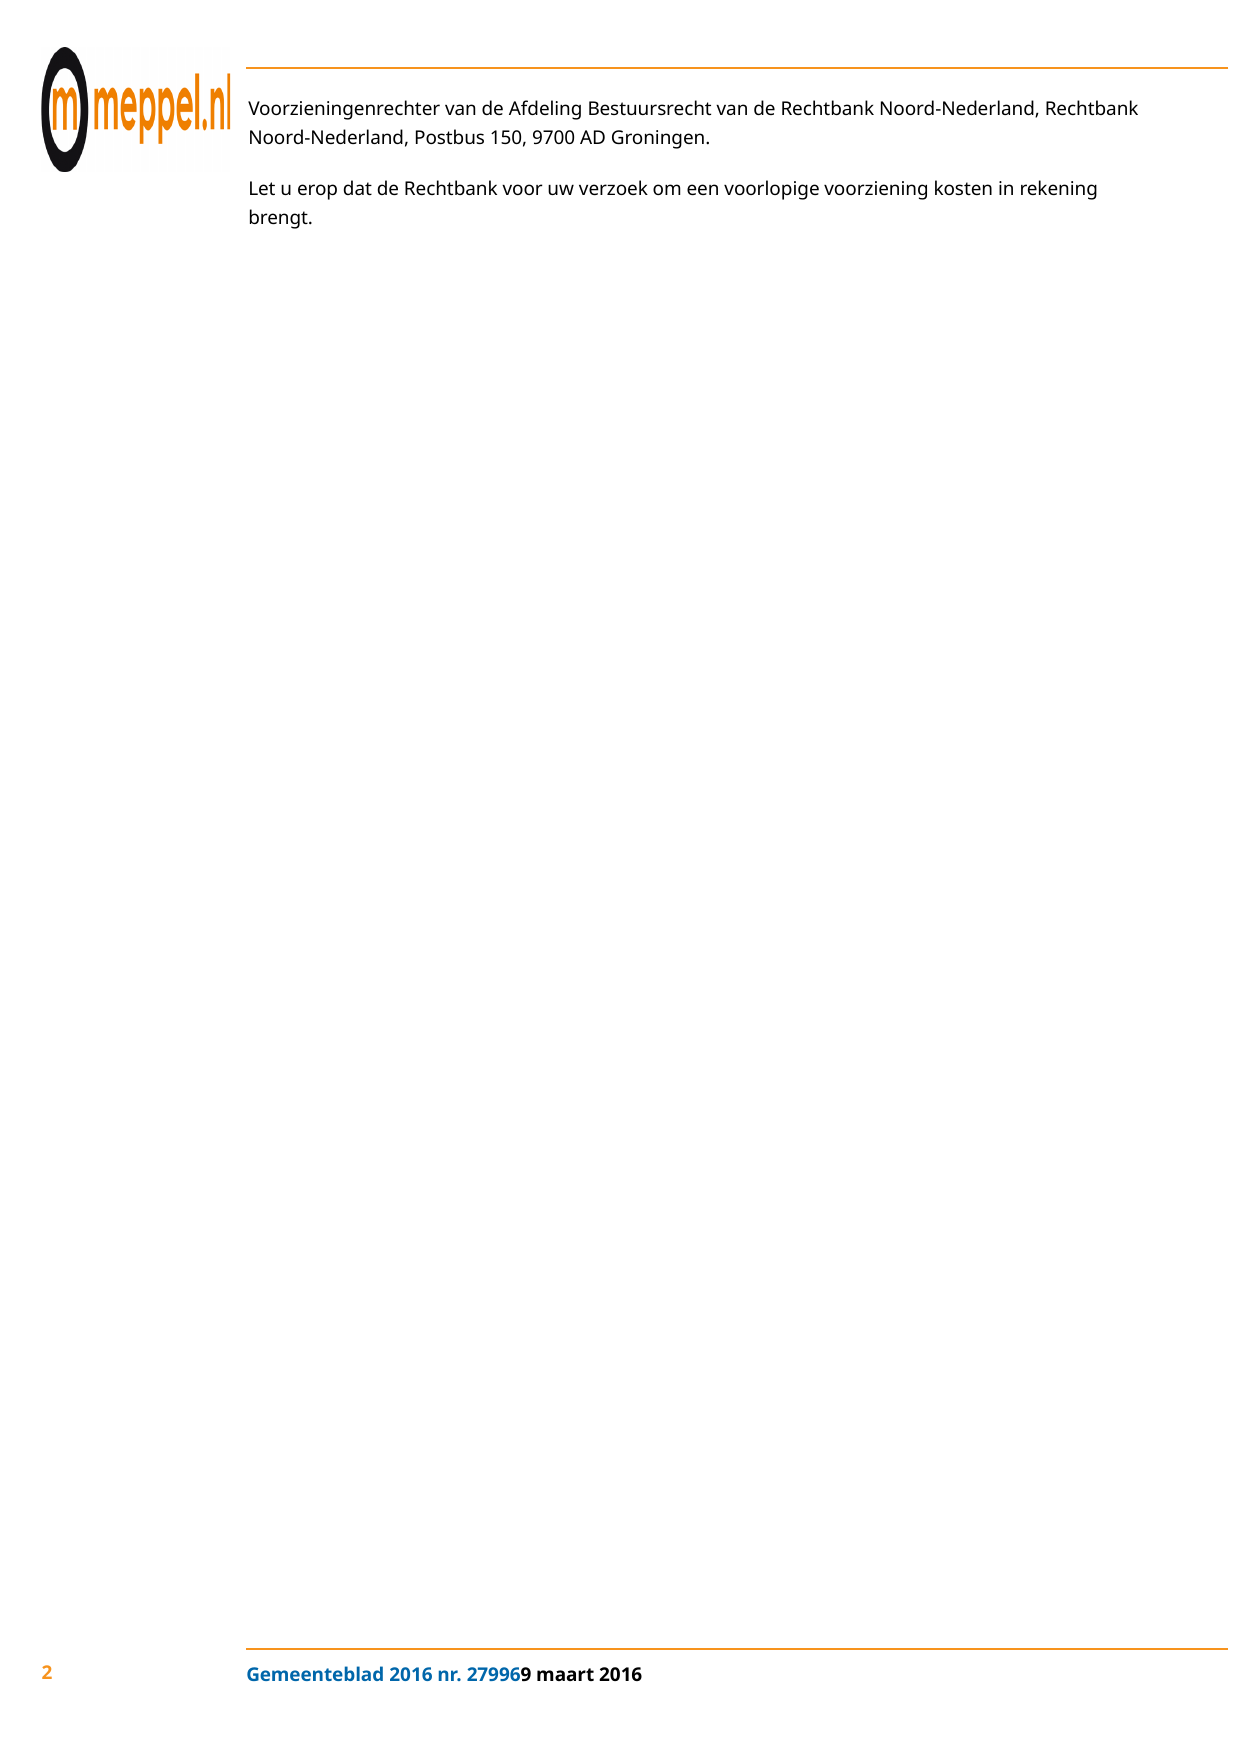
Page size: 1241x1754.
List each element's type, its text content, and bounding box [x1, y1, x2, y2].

picture [41, 47, 231, 172]
text Voorzieningenrechter van de Afdeling Bestuursrecht van de Rechtbank Noord-Nederland, Rechtbank Noord-Nederland, Postbus 150, 9700 AD Groningen. [248, 95, 1152, 150]
text Let u erop dat de Rechtbank voor uw verzoek om een voorlopige voorziening kosten in rekening brengt. [248, 175, 1152, 230]
